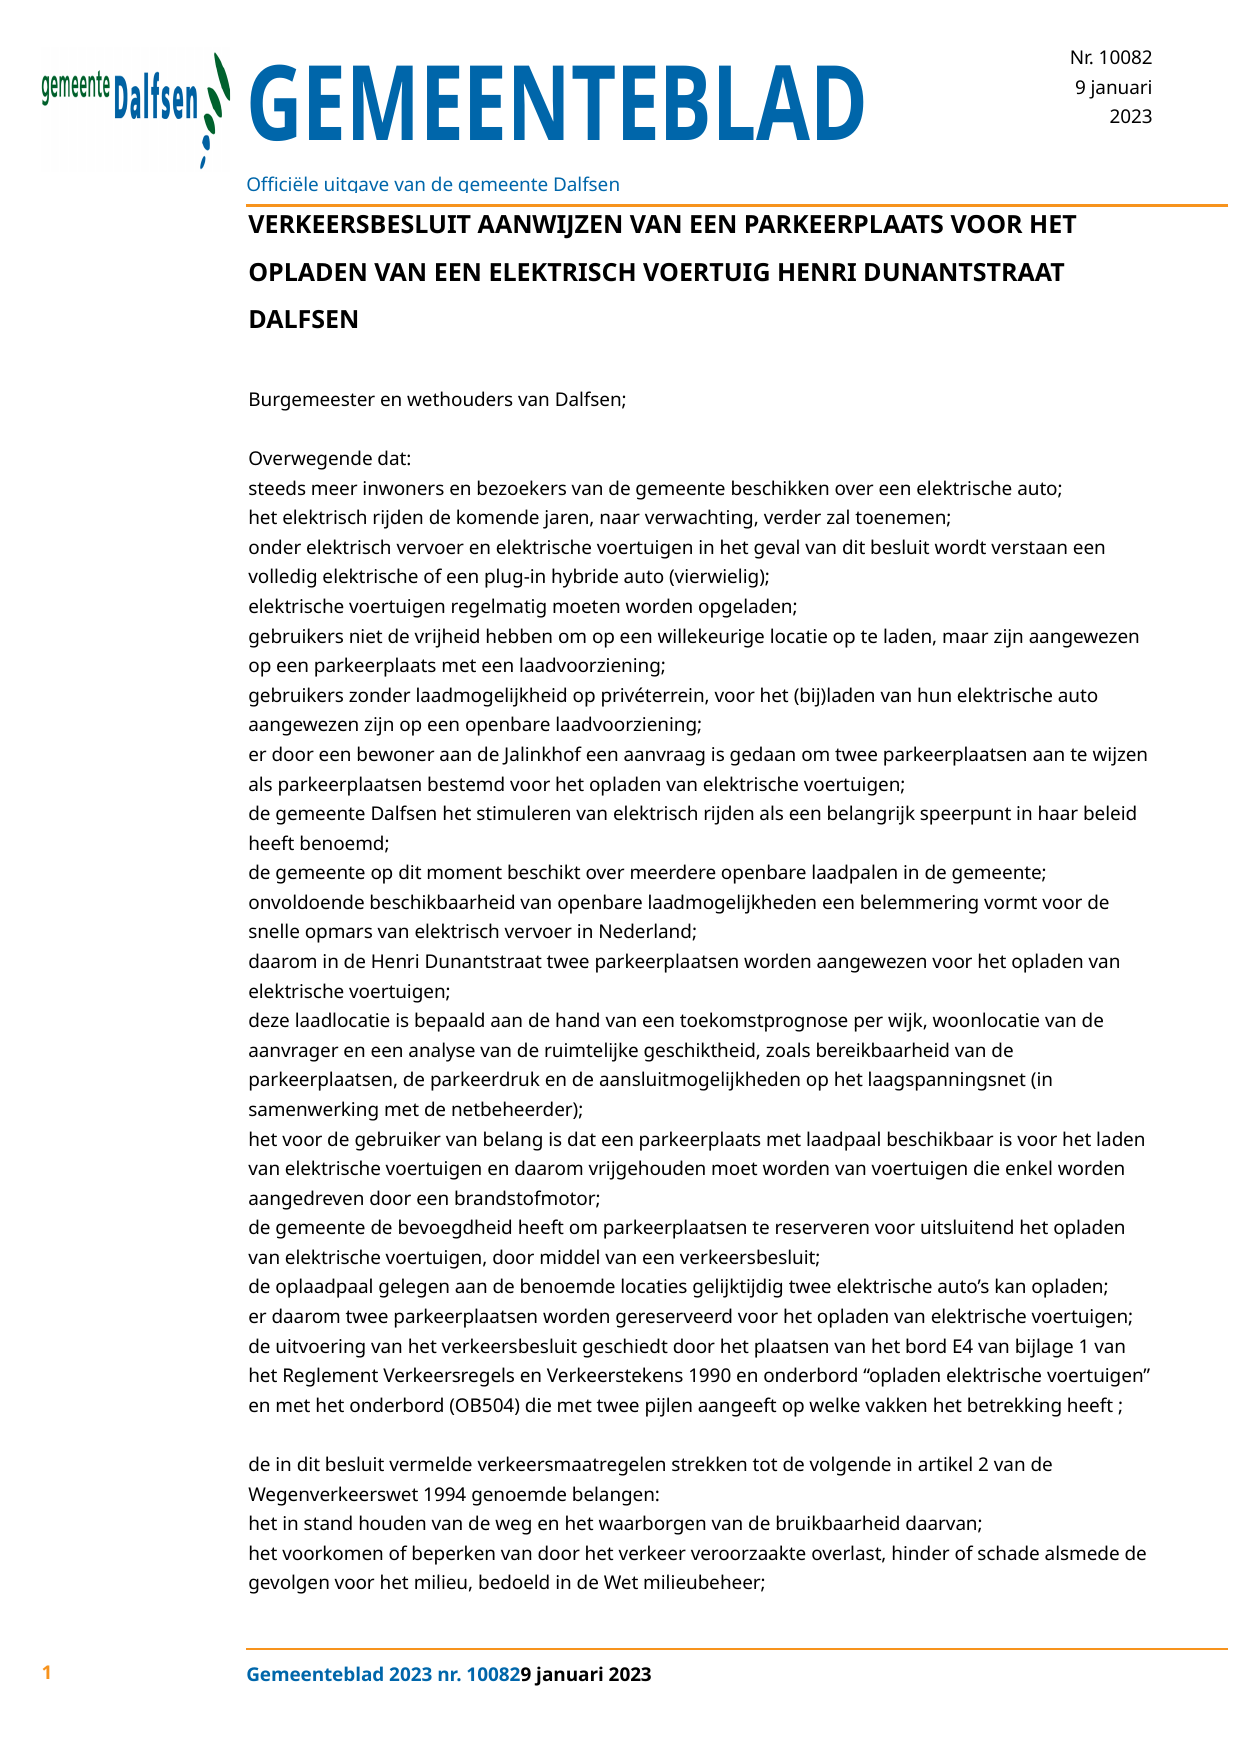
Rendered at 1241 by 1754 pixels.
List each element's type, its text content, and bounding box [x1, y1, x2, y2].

text de oplaadpaal gelegen aan de benoemde locaties gelijktijdig twee elektrische auto’s kan opladen; [248, 1274, 1152, 1299]
text steeds meer inwoners en bezoekers van de gemeente beschikken over een elektrische auto; [248, 475, 1152, 501]
text de gemeente op dit moment beschikt over meerdere openbare laadpalen in de gemeente; [248, 859, 1152, 885]
text onder elektrisch vervoer en elektrische voertuigen in het geval van dit besluit wordt verstaan een volledig elektrische of een plug-in hybride auto (vierwielig); [248, 534, 1152, 589]
text het voor de gebruiker van belang is dat een parkeerplaats met laadpaal beschikbaar is voor het laden van elektrische voertuigen en daarom vrijgehouden moet worden van voertuigen die enkel worden aangedreven door een brandstofmotor; [248, 1126, 1152, 1211]
text deze laadlocatie is bepaald aan de hand van een toekomstprognose per wijk, woonlocatie van de aanvrager en een analyse van de ruimtelijke geschiktheid, zoals bereikbaarheid van de parkeerplaatsen, de parkeerdruk en de aansluitmogelijkheden op het laagspanningsnet (in samenwerking met de netbeheerder); [248, 1007, 1152, 1122]
text de gemeente de bevoegdheid heeft om parkeerplaatsen te reserveren voor uitsluitend het opladen van elektrische voertuigen, door middel van een verkeersbesluit; [248, 1214, 1152, 1270]
text gebruikers zonder laadmogelijkheid op privéterrein, voor het (bij)laden van hun elektrische auto aangewezen zijn op een openbare laadvoorziening; [248, 682, 1152, 737]
text de gemeente Dalfsen het stimuleren van elektrisch rijden als een belangrijk speerpunt in haar beleid heeft benoemd; [248, 800, 1152, 856]
text het voorkomen of beperken van door het verkeer veroorzaakte overlast, hinder of schade alsmede de gevolgen voor het milieu, bedoeld in de Wet milieubeheer; [248, 1540, 1152, 1595]
text er daarom twee parkeerplaatsen worden gereserveerd voor het opladen van elektrische voertuigen; [248, 1303, 1152, 1329]
text gebruikers niet de vrijheid hebben om op een willekeurige locatie op te laden, maar zijn aangewezen op een parkeerplaats met een laadvoorziening; [248, 623, 1152, 678]
text VERKEERSBESLUIT AANWIJZEN VAN EEN PARKEERPLAATS VOOR HET OPLADEN VAN EEN ELEKTRISCH VOERTUIG HENRI DUNANTSTRAAT DALFSEN [248, 207, 1152, 336]
text onvoldoende beschikbaarheid van openbare laadmogelijkheden een belemmering vormt voor de snelle opmars van elektrisch vervoer in Nederland; [248, 889, 1152, 944]
text elektrische voertuigen regelmatig moeten worden opgeladen; [248, 593, 1152, 619]
picture [41, 47, 231, 172]
text de uitvoering van het verkeersbesluit geschiedt door het plaatsen van het bord E4 van bijlage 1 van het Reglement Verkeersregels en Verkeerstekens 1990 en onderbord “opladen elektrische voertuigen” en met het onderbord (OB504) die met twee pijlen aangeeft op welke vakken het betrekking heeft ; [248, 1333, 1152, 1418]
text het in stand houden van de weg en het waarborgen van de bruikbaarheid daarvan; [248, 1510, 1152, 1536]
text er door een bewoner aan de Jalinkhof een aanvraag is gedaan om twee parkeerplaatsen aan te wijzen als parkeerplaatsen bestemd voor het opladen van elektrische voertuigen; [248, 741, 1152, 797]
text Overwegende dat: [248, 445, 1152, 471]
text daarom in de Henri Dunantstraat twee parkeerplaatsen worden aangewezen voor het opladen van elektrische voertuigen; [248, 948, 1152, 1004]
text Burgemeester en wethouders van Dalfsen; [248, 386, 1152, 412]
text de in dit besluit vermelde verkeersmaatregelen strekken tot de volgende in artikel 2 van de Wegenverkeerswet 1994 genoemde belangen: [248, 1451, 1152, 1507]
text het elektrisch rijden de komende jaren, naar verwachting, verder zal toenemen; [248, 504, 1152, 530]
